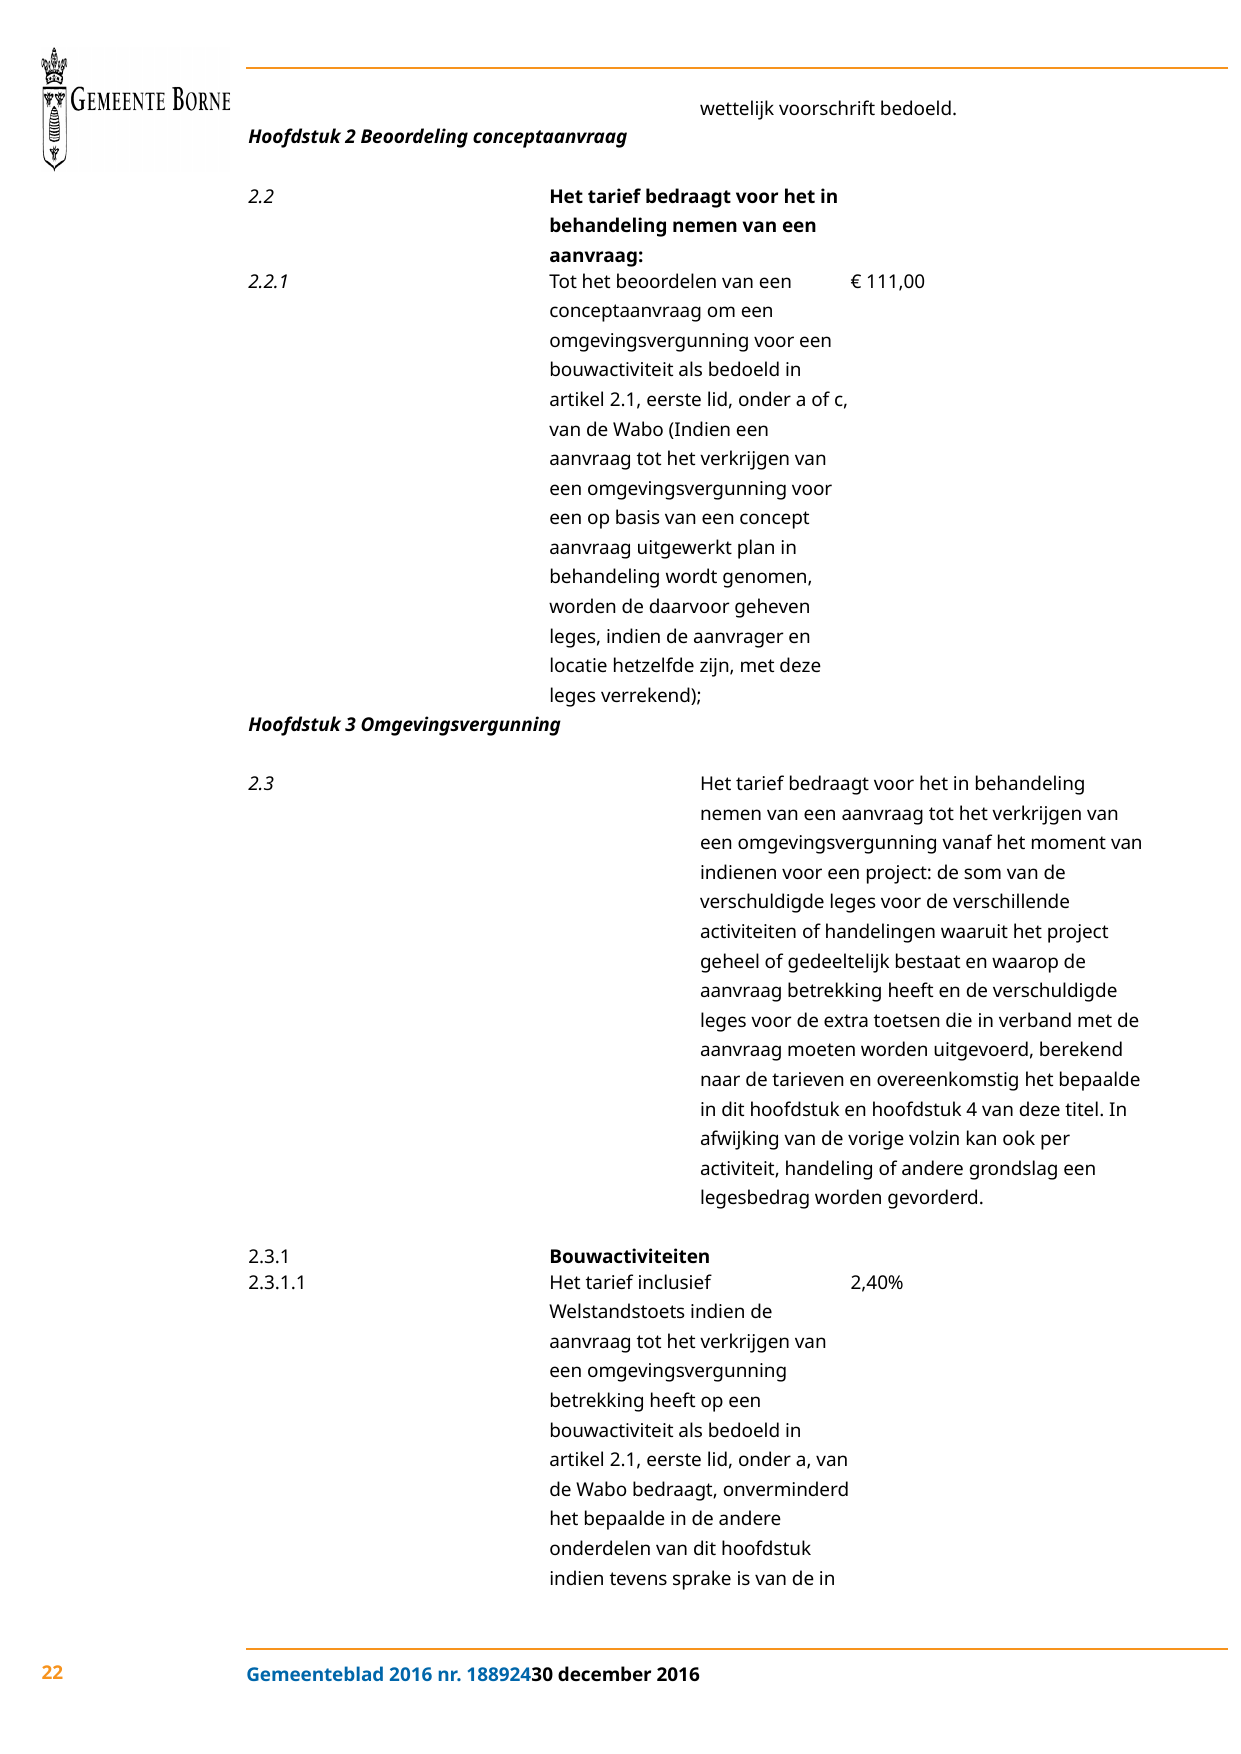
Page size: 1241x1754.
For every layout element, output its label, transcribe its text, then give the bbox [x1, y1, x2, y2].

picture [41, 47, 231, 172]
table_header [850, 1243, 1152, 1269]
table_header Het tarief bedraagt voor het in behandeling nemen van een aanvraag: [549, 183, 850, 268]
table_header Bouwactiviteiten [549, 1243, 850, 1269]
table_cell [248, 95, 700, 121]
table_header Het tarief bedraagt voor het in behandeling nemen van een aanvraag tot het verkrijgen van een omgevingsvergunning vanaf het moment van indienen voor een project: de som van de verschuldigde leges voor de verschillende activiteiten of handelingen waaruit het project geheel of gedeeltelijk bestaat en waarop de aanvraag betrekking heeft en de verschuldigde leges voor de extra toetsen die in verband met de aanvraag moeten worden uitgevoerd, berekend naar de tarieven en overeenkomstig het bepaalde in dit hoofdstuk en hoofdstuk 4 van deze titel. In afwijking van de vorige volzin kan ook per activiteit, handeling of andere grondslag een legesbedrag worden gevorderd. [700, 770, 1152, 1210]
table_cell 2.2.1 [248, 268, 549, 708]
table_cell Tot het beoordelen van een conceptaanvraag om een omgevingsvergunning voor een bouwactiviteit als bedoeld in artikel 2.1, eerste lid, onder a of c, van de Wabo (Indien een aanvraag tot het verkrijgen van een omgevingsvergunning voor een op basis van een concept aanvraag uitgewerkt plan in behandeling wordt genomen, worden de daarvoor geheven leges, indien de aanvrager en locatie hetzelfde zijn, met deze leges verrekend); [549, 268, 850, 708]
table_header 2.3 [248, 770, 700, 1210]
table_cell € 111,00 [850, 268, 1152, 708]
text Hoofdstuk 3 Omgevingsvergunning [248, 711, 1152, 737]
table_header [850, 183, 1152, 268]
table_cell Het tarief inclusief Welstandstoets indien de aanvraag tot het verkrijgen van een omgevingsvergunning betrekking heeft op een bouwactiviteit als bedoeld in artikel 2.1, eerste lid, onder a, van de Wabo bedraagt, onverminderd het bepaalde in de andere onderdelen van dit hoofdstuk indien tevens sprake is van de in [549, 1269, 850, 1590]
table_cell 2.3.1.1 [248, 1269, 549, 1590]
table_cell 2,40% [850, 1269, 1152, 1590]
table_cell wettelijk voorschrift bedoeld. [700, 95, 1152, 121]
table_header 2.2 [248, 183, 549, 268]
text Hoofdstuk 2 Beoordeling conceptaanvraag [248, 124, 1152, 149]
table_header 2.3.1 [248, 1243, 549, 1269]
